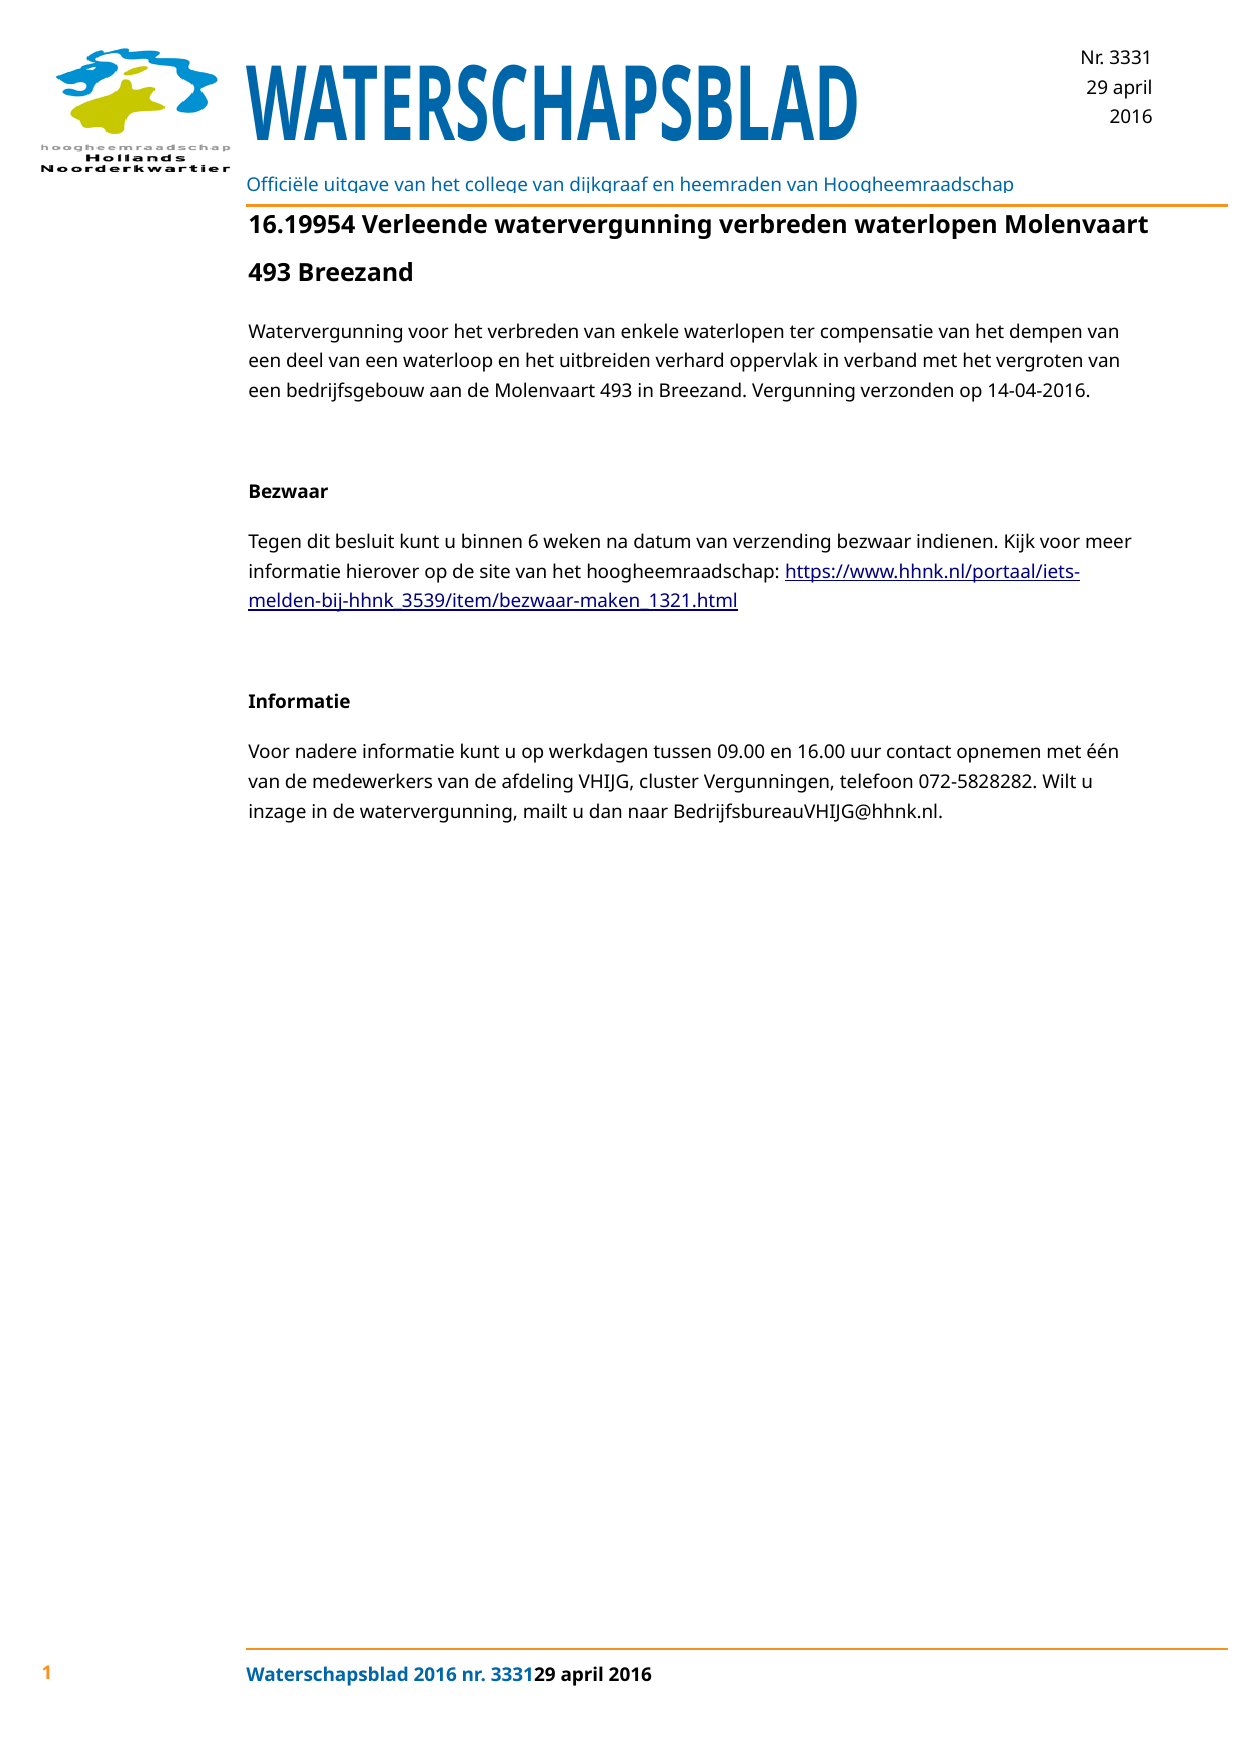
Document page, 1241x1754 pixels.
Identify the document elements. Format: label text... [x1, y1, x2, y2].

picture [41, 47, 231, 172]
text Voor nadere informatie kunt u op werkdagen tussen 09.00 en 16.00 uur contact opnemen met één van de medewerkers van de afdeling VHIJG, cluster Vergunningen, telefoon 072-5828282. Wilt u inzage in de watervergunning, mailt u dan naar BedrijfsbureauVHIJG@hhnk.nl. [248, 739, 1152, 824]
text Tegen dit besluit kunt u binnen 6 weken na datum van verzending bezwaar indienen. Kijk voor meer informatie hierover op de site van het hoogheemraadschap: https://www.hhnk.nl/portaal/iets-melden-bij-hhnk_3539/item/bezwaar-maken_1321.html [248, 528, 1152, 613]
text Informatie [248, 688, 1152, 714]
text Watervergunning voor het verbreden van enkele waterlopen ter compensatie van het dempen van een deel van een waterloop en het uitbreiden verhard oppervlak in verband met het vergroten van een bedrijfsgebouw aan de Molenvaart 493 in Breezand. Vergunning verzonden op 14-04-2016. [248, 318, 1152, 403]
text Bezwaar [248, 478, 1152, 504]
text 16.19954 Verleende watervergunning verbreden waterlopen Molenvaart 493 Breezand [248, 207, 1152, 288]
